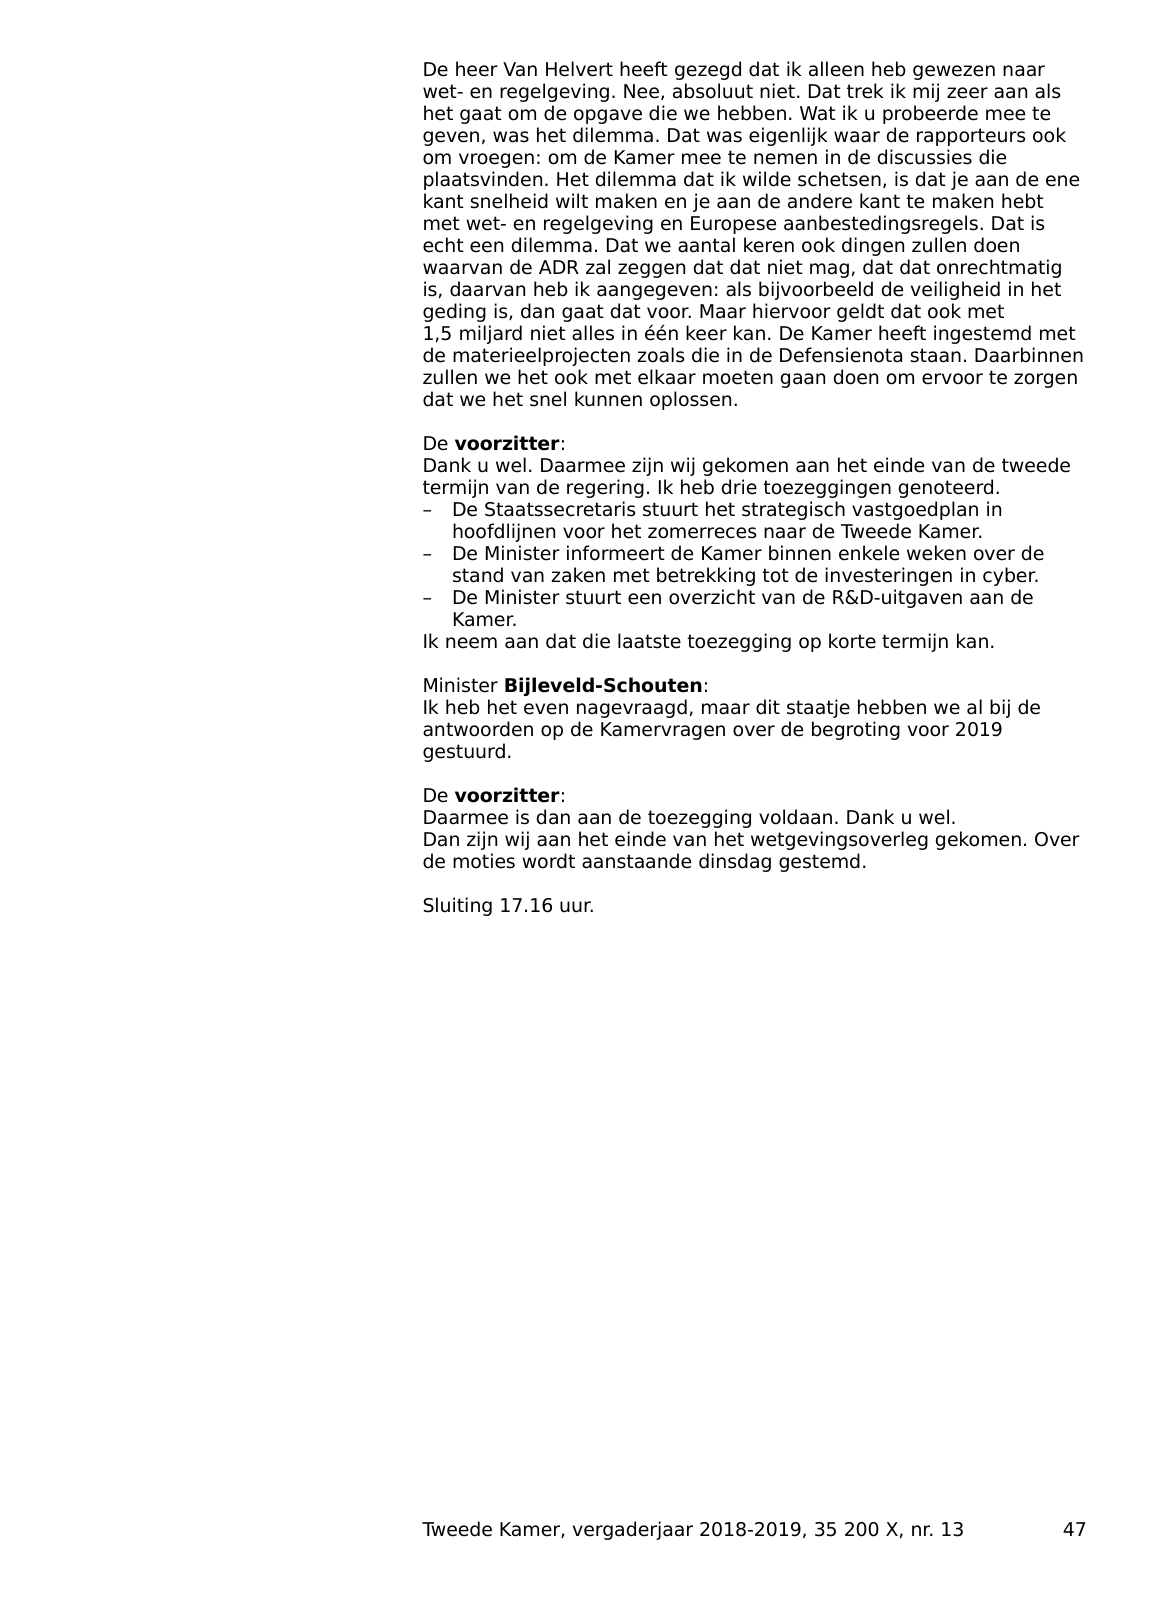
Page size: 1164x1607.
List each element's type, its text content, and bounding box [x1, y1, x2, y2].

text De voorzitter: [422, 433, 1087, 455]
text Ik neem aan dat die laatste toezegging op korte termijn kan. [422, 631, 1087, 653]
text – De Staatssecretaris stuurt het strategisch vastgoedplan in hoofdlijnen voor het zomerreces naar de Tweede Kamer. [422, 499, 1087, 543]
text De voorzitter: [422, 785, 1087, 807]
text Dan zijn wij aan het einde van het wetgevingsoverleg gekomen. Over de moties wordt aanstaande dinsdag gestemd. [422, 829, 1087, 873]
text Dank u wel. Daarmee zijn wij gekomen aan het einde van de tweede termijn van de regering. Ik heb drie toezeggingen genoteerd. [422, 455, 1087, 499]
text – De Minister informeert de Kamer binnen enkele weken over de stand van zaken met betrekking tot de investeringen in cyber. [422, 543, 1087, 587]
text Daarmee is dan aan de toezegging voldaan. Dank u wel. [422, 807, 1087, 829]
text Minister Bijleveld-Schouten: [422, 675, 1087, 697]
text – De Minister stuurt een overzicht van de R&D-uitgaven aan de Kamer. [422, 587, 1087, 631]
text Sluiting 17.16 uur. [422, 895, 1087, 917]
text Ik heb het even nagevraagd, maar dit staatje hebben we al bij de antwoorden op de Kamervragen over de begroting voor 2019 gestuurd. [422, 697, 1087, 763]
text De heer Van Helvert heeft gezegd dat ik alleen heb gewezen naar wet- en regelgeving. Nee, absoluut niet. Dat trek ik mij zeer aan als het gaat om de opgave die we hebben. Wat ik u probeerde mee te geven, was het dilemma. Dat was eigenlijk waar de rapporteurs ook om vroegen: om de Kamer mee te nemen in de discussies die plaatsvinden. Het dilemma dat ik wilde schetsen, is dat je aan de ene kant snelheid wilt maken en je aan de andere kant te maken hebt met wet- en regelgeving en Europese aanbestedingsregels. Dat is echt een dilemma. Dat we aantal keren ook dingen zullen doen waarvan de ADR zal zeggen dat dat niet mag, dat dat onrechtmatig is, daarvan heb ik aangegeven: als bijvoorbeeld de veiligheid in het geding is, dan gaat dat voor. Maar hiervoor geldt dat ook met 1,5 miljard niet alles in één keer kan. De Kamer heeft ingestemd met de materieelprojecten zoals die in de Defensienota staan. Daarbinnen zullen we het ook met elkaar moeten gaan doen om ervoor te zorgen dat we het snel kunnen oplossen. [422, 59, 1087, 411]
